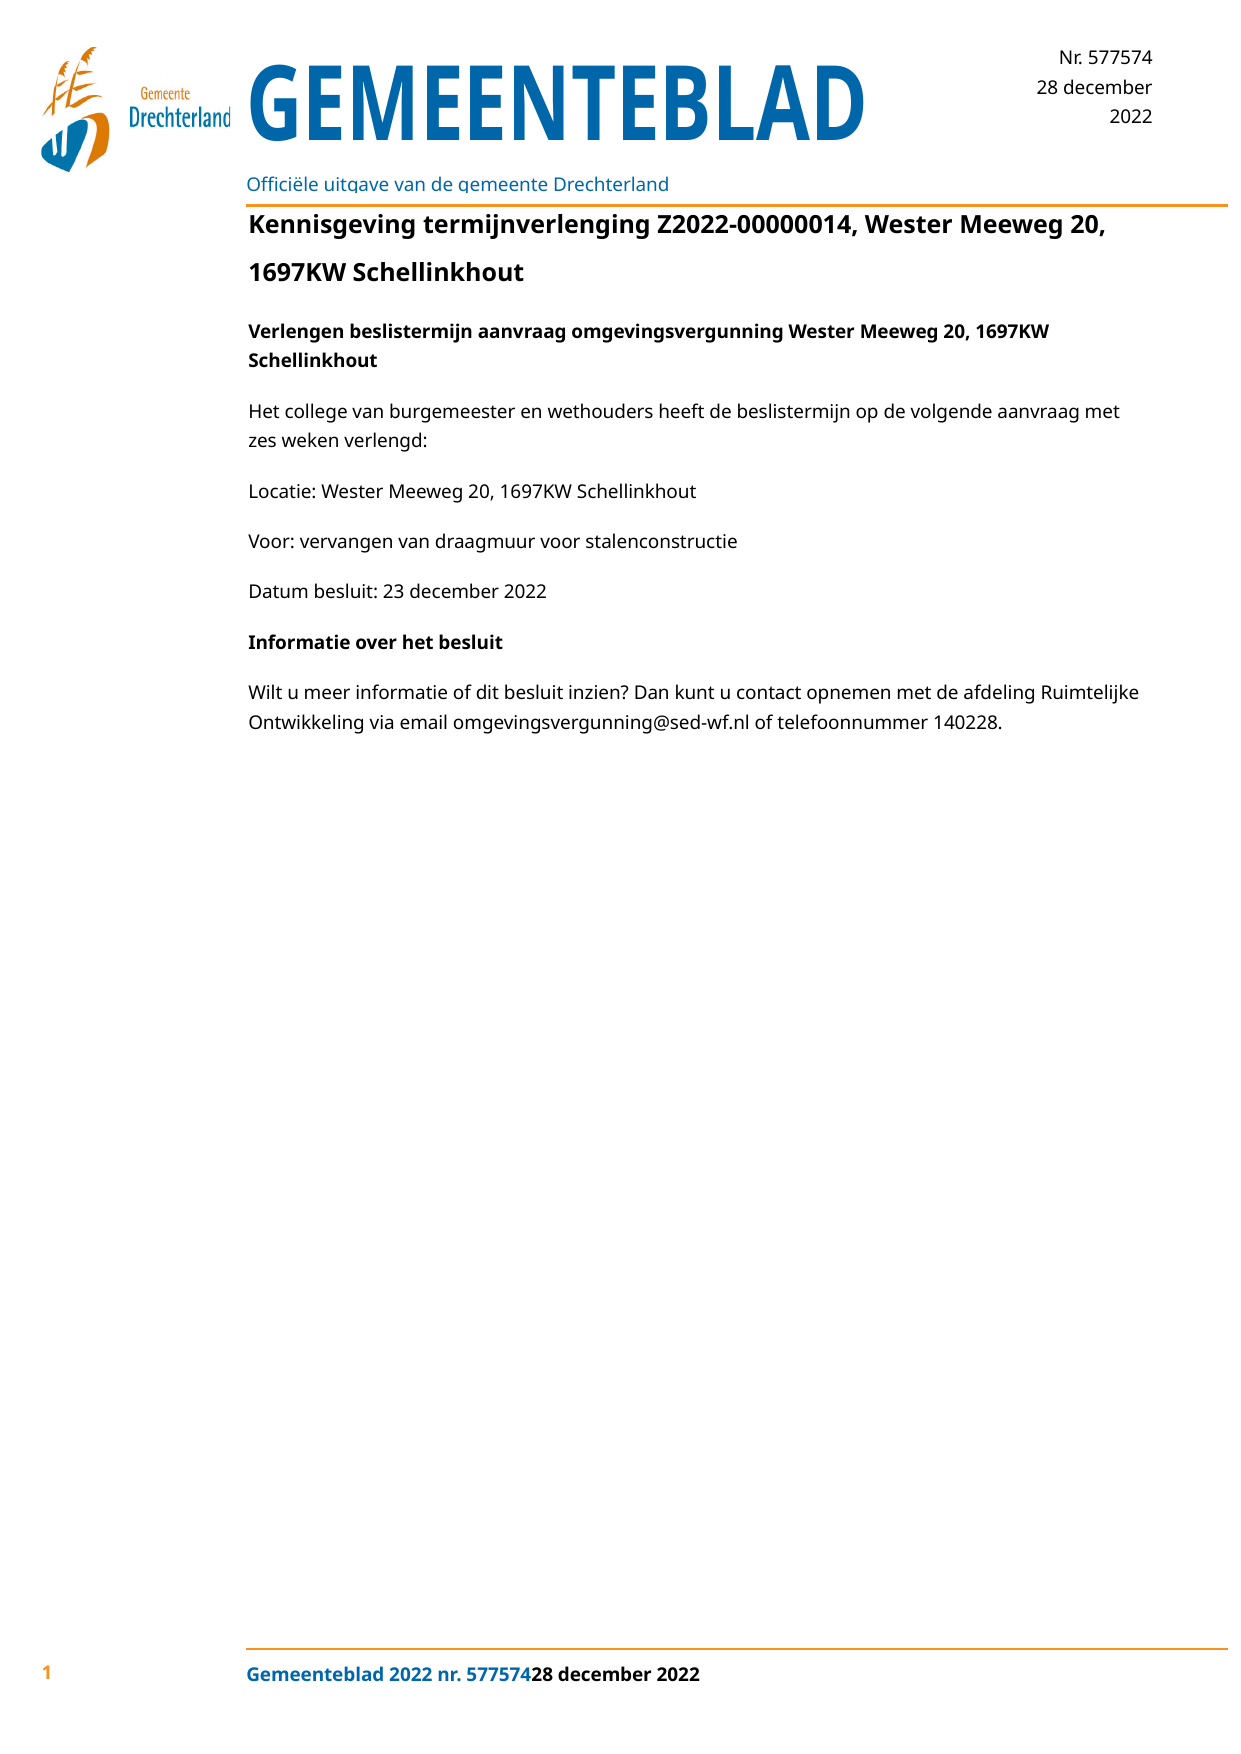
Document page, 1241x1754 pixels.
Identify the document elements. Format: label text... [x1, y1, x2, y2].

text Verlengen beslistermijn aanvraag omgevingsvergunning Wester Meeweg 20, 1697KW Schellinkhout [248, 318, 1152, 373]
picture [41, 47, 231, 172]
text Wilt u meer informatie of dit besluit inzien? Dan kunt u contact opnemen met de afdeling Ruimtelijke Ontwikkeling via email omgevingsvergunning@sed-wf.nl of telefoonnummer 140228. [248, 679, 1152, 735]
text Informatie over het besluit [248, 629, 1152, 655]
text Locatie: Wester Meeweg 20, 1697KW Schellinkhout [248, 478, 1152, 504]
picture [226, 115, 231, 124]
text Kennisgeving termijnverlenging Z2022-00000014, Wester Meeweg 20, 1697KW Schellinkhout [248, 207, 1152, 288]
text Voor: vervangen van draagmuur voor stalenconstructie [248, 528, 1152, 554]
picture [41, 158, 64, 172]
text Het college van burgemeester en wethouders heeft de beslistermijn op de volgende aanvraag met zes weken verlengd: [248, 398, 1152, 453]
text Datum besluit: 23 december 2022 [248, 579, 1152, 604]
